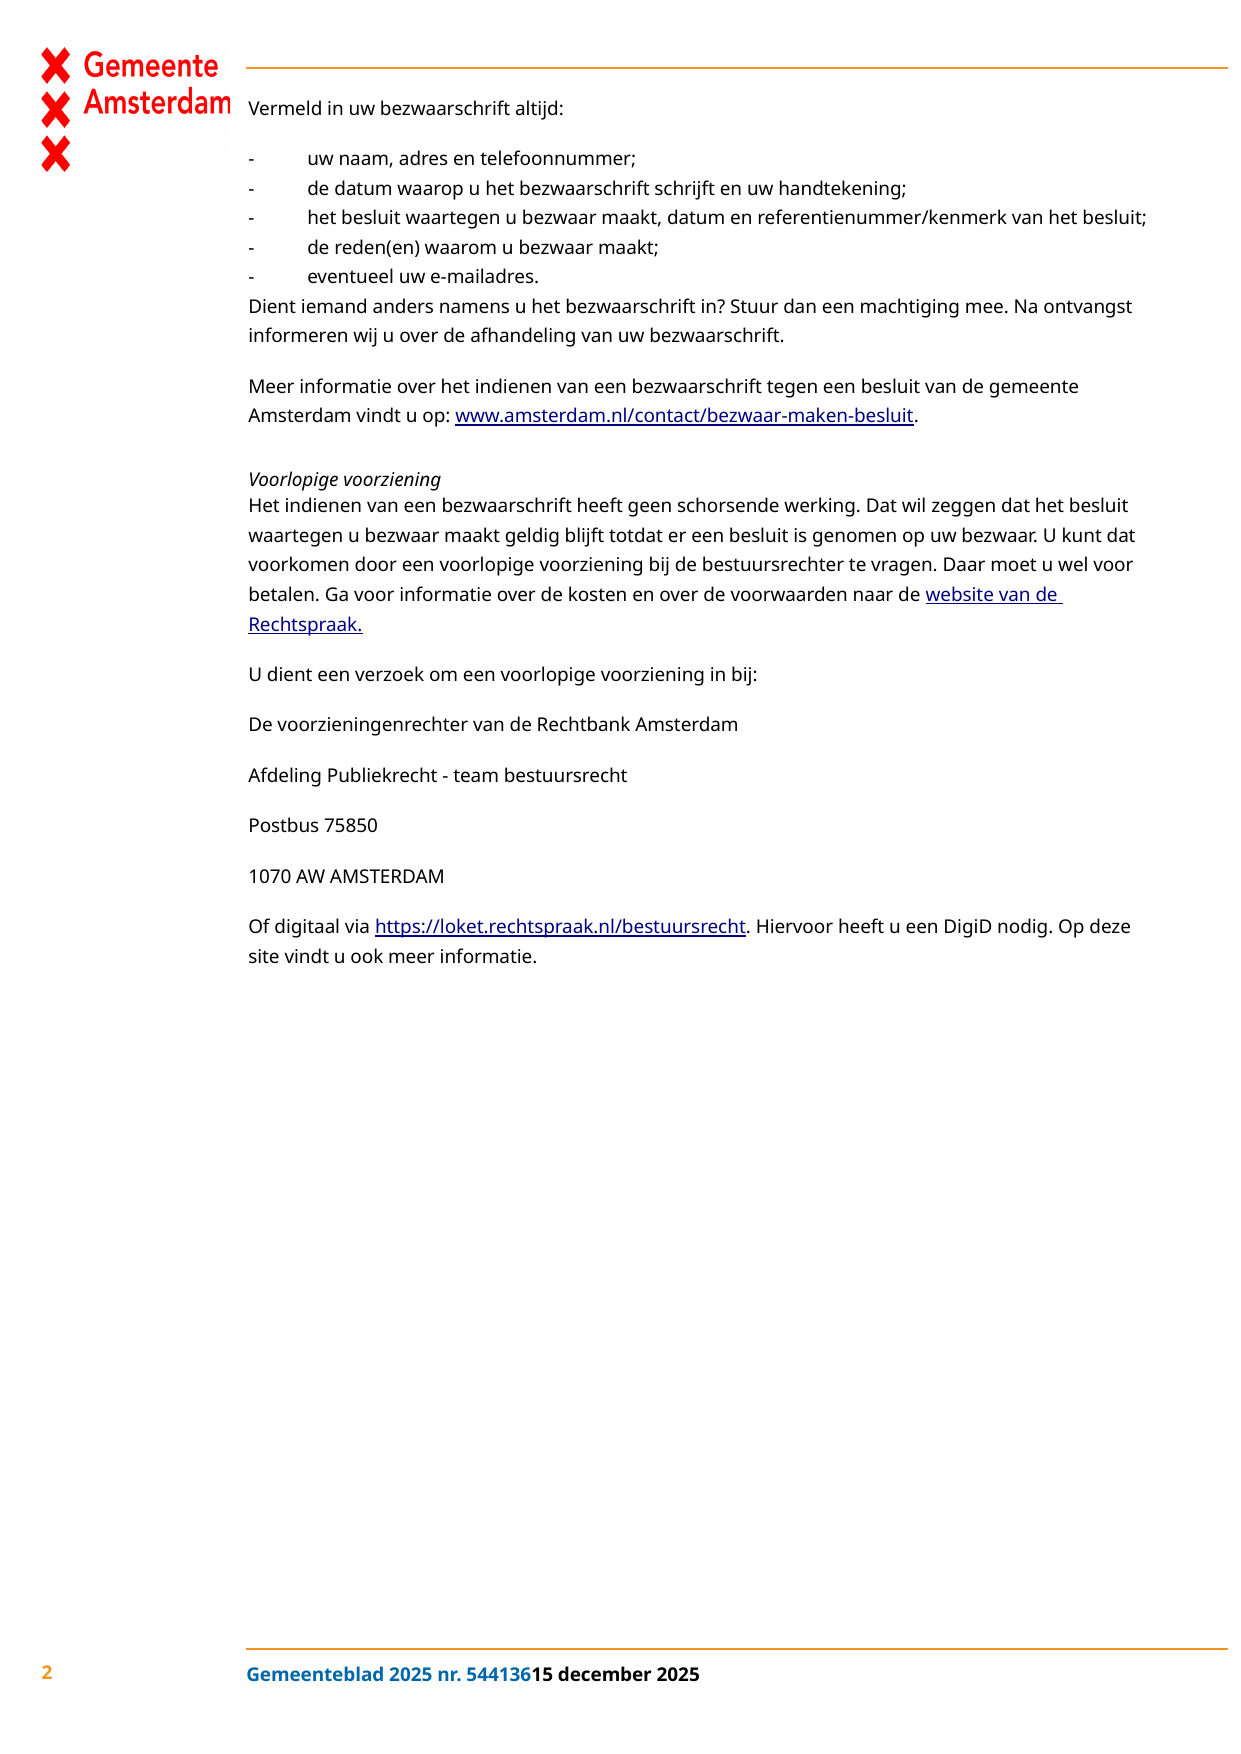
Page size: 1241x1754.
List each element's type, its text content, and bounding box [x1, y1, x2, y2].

text Vermeld in uw bezwaarschrift altijd: [248, 95, 1152, 121]
text Postbus 75850 [248, 812, 1152, 838]
list uw naam, adres en telefoonnummer; [248, 145, 1152, 171]
text De voorzieningenrechter van de Rechtbank Amsterdam [248, 712, 1152, 737]
text Dient iemand anders namens u het bezwaarschrift in? Stuur dan een machtiging mee. Na ontvangst informeren wij u over de afhandeling van uw bezwaarschrift. [248, 293, 1152, 348]
list eventueel uw e-mailadres. [248, 263, 1152, 289]
text Meer informatie over het indienen van een bezwaarschrift tegen een besluit van de gemeente Amsterdam vindt u op: www.amsterdam.nl/contact/bezwaar-maken-besluit. [248, 373, 1152, 428]
text Het indienen van een bezwaarschrift heeft geen schorsende werking. Dat wil zeggen dat het besluit waartegen u bezwaar maakt geldig blijft totdat er een besluit is genomen op uw bezwaar. U kunt dat voorkomen door een voorlopige voorziening bij de bestuursrechter te vragen. Daar moet u wel voor betalen. Ga voor informatie over de kosten en over de voorwaarden naar de website van de Rechtspraak. [248, 492, 1152, 636]
text Afdeling Publiekrecht - team bestuursrecht [248, 762, 1152, 788]
list de reden(en) waarom u bezwaar maakt; [248, 234, 1152, 260]
picture [41, 47, 231, 172]
list de datum waarop u het bezwaarschrift schrijft en uw handtekening; [248, 175, 1152, 201]
list het besluit waartegen u bezwaar maakt, datum en referentienummer/kenmerk van het besluit; [248, 204, 1152, 230]
text Voorlopige voorziening [248, 467, 1152, 492]
text Of digitaal via https://loket.rechtspraak.nl/bestuursrecht. Hiervoor heeft u een DigiD nodig. Op deze site vindt u ook meer informatie. [248, 913, 1152, 968]
text U dient een verzoek om een voorlopige voorziening in bij: [248, 661, 1152, 687]
text 1070 AW AMSTERDAM [248, 863, 1152, 888]
